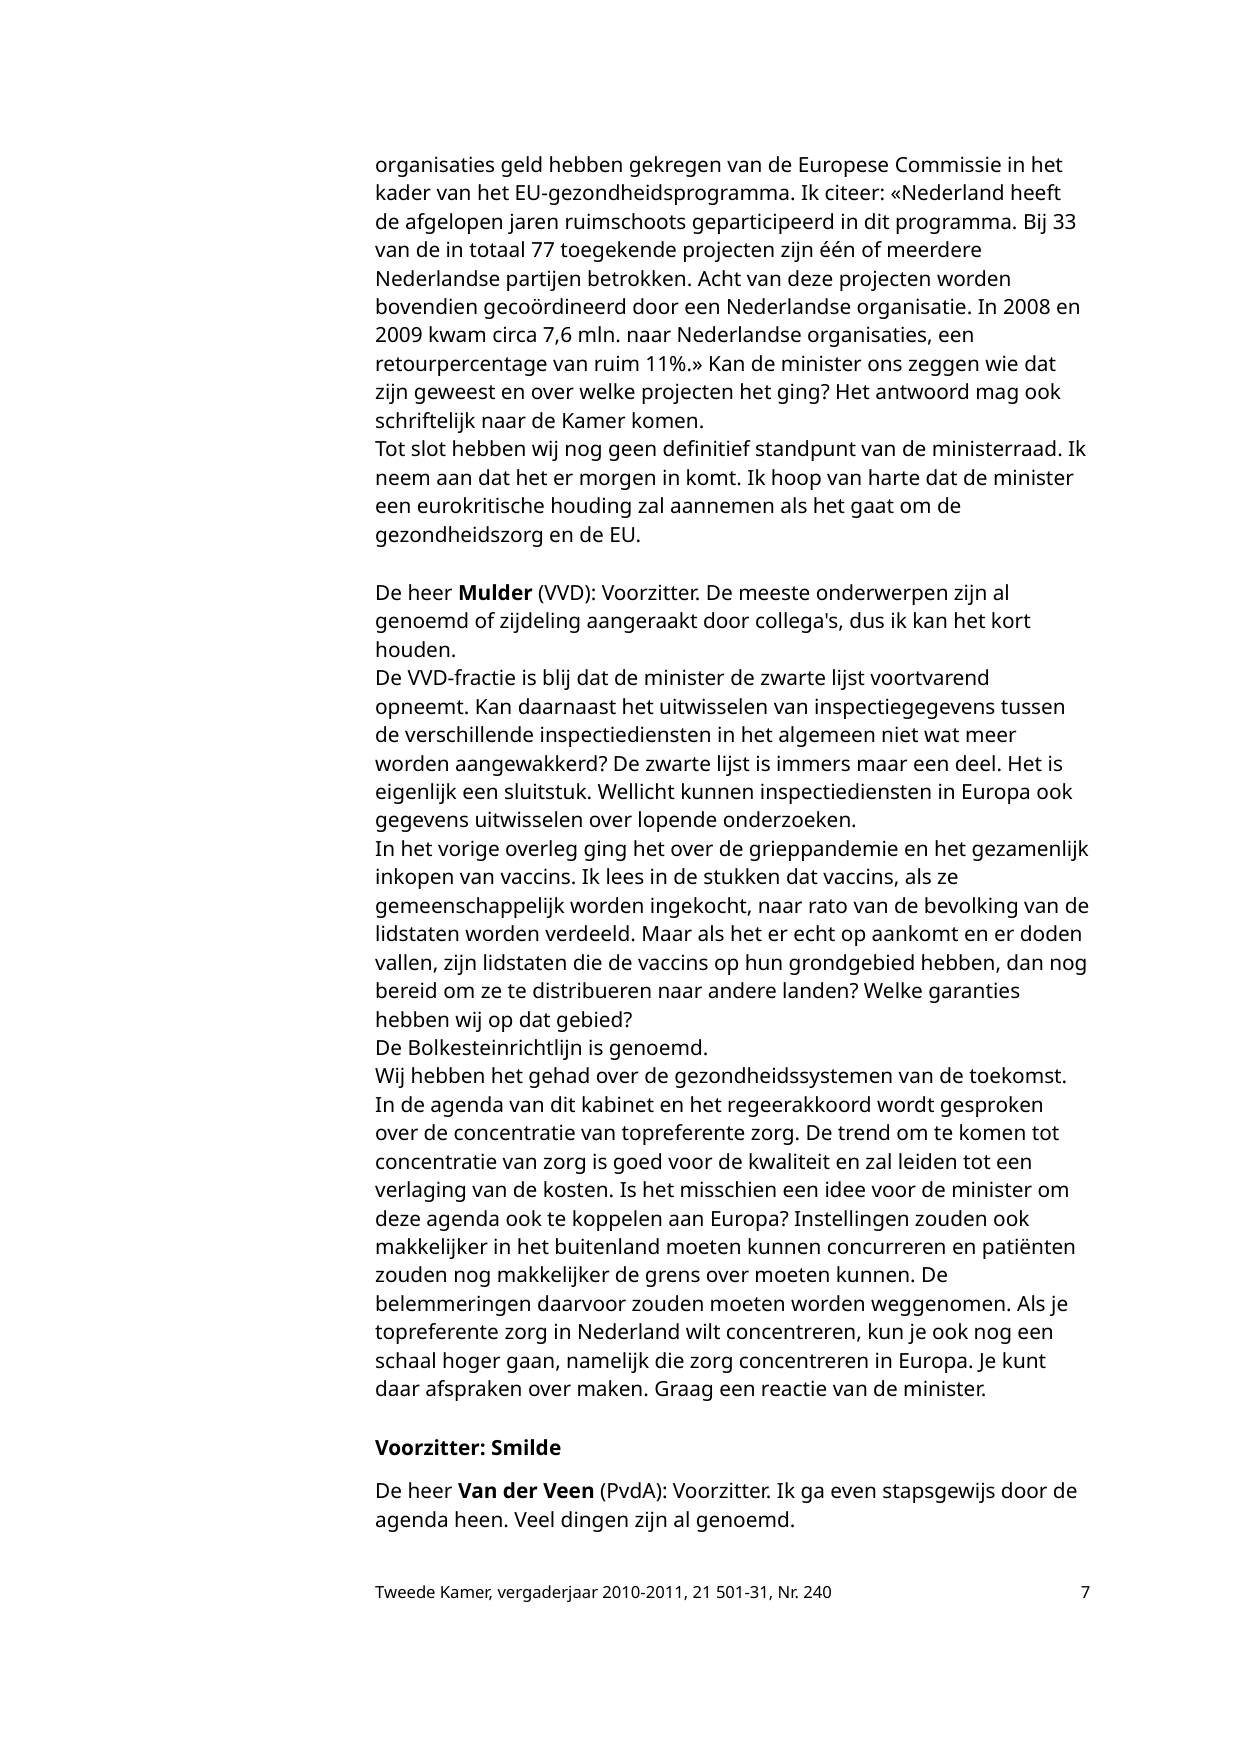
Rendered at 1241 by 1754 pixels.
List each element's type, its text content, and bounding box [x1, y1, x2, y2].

text De VVD-fractie is blij dat de minister de zwarte lijst voortvarend opneemt. Kan daarnaast het uitwisselen van inspectiegegevens tussen de verschillende inspectiediensten in het algemeen niet wat meer worden aangewakkerd? De zwarte lijst is immers maar een deel. Het is eigenlijk een sluitstuk. Wellicht kunnen inspectiediensten in Europa ook gegevens uitwisselen over lopende onderzoeken. [375, 663, 1090, 834]
text Voorzitter: Smilde [375, 1433, 1090, 1461]
text Wij hebben het gehad over de gezondheidssystemen van de toekomst. In de agenda van dit kabinet en het regeerakkoord wordt gesproken over de concentratie van topreferente zorg. De trend om te komen tot concentratie van zorg is goed voor de kwaliteit en zal leiden tot een verlaging van de kosten. Is het misschien een idee voor de minister om deze agenda ook te koppelen aan Europa? Instellingen zouden ook makkelijker in het buitenland moeten kunnen concurreren en patiënten zouden nog makkelijker de grens over moeten kunnen. De belemmeringen daarvoor zouden moeten worden weggenomen. Als je topreferente zorg in Nederland wilt concentreren, kun je ook nog een schaal hoger gaan, namelijk die zorg concentreren in Europa. Je kunt daar afspraken over maken. Graag een reactie van de minister. [375, 1062, 1090, 1403]
text In het vorige overleg ging het over de grieppandemie en het gezamenlijk inkopen van vaccins. Ik lees in de stukken dat vaccins, als ze gemeenschappelijk worden ingekocht, naar rato van de bevolking van de lidstaten worden verdeeld. Maar als het er echt op aankomt en er doden vallen, zijn lidstaten die de vaccins op hun grondgebied hebben, dan nog bereid om ze te distribueren naar andere landen? Welke garanties hebben wij op dat gebied? [375, 834, 1090, 1033]
text Tot slot hebben wij nog geen definitief standpunt van de ministerraad. Ik neem aan dat het er morgen in komt. Ik hoop van harte dat de minister een eurokritische houding zal aannemen als het gaat om de gezondheidszorg en de EU. [375, 434, 1090, 548]
text De heer Mulder (VVD): Voorzitter. De meeste onderwerpen zijn al genoemd of zijdeling aangeraakt door collega's, dus ik kan het kort houden. [375, 578, 1090, 663]
text organisaties geld hebben gekregen van de Europese Commissie in het kader van het EU-gezondheidsprogramma. Ik citeer: «Nederland heeft de afgelopen jaren ruimschoots geparticipeerd in dit programma. Bij 33 van de in totaal 77 toegekende projecten zijn één of meerdere Nederlandse partijen betrokken. Acht van deze projecten worden bovendien gecoördineerd door een Nederlandse organisatie. In 2008 en 2009 kwam circa 7,6 mln. naar Nederlandse organisaties, een retourpercentage van ruim 11%.» Kan de minister ons zeggen wie dat zijn geweest en over welke projecten het ging? Het antwoord mag ook schriftelijk naar de Kamer komen. [375, 150, 1090, 434]
text De Bolkesteinrichtlijn is genoemd. [375, 1033, 1090, 1062]
text De heer Van der Veen (PvdA): Voorzitter. Ik ga even stapsgewijs door de agenda heen. Veel dingen zijn al genoemd. [375, 1476, 1090, 1533]
